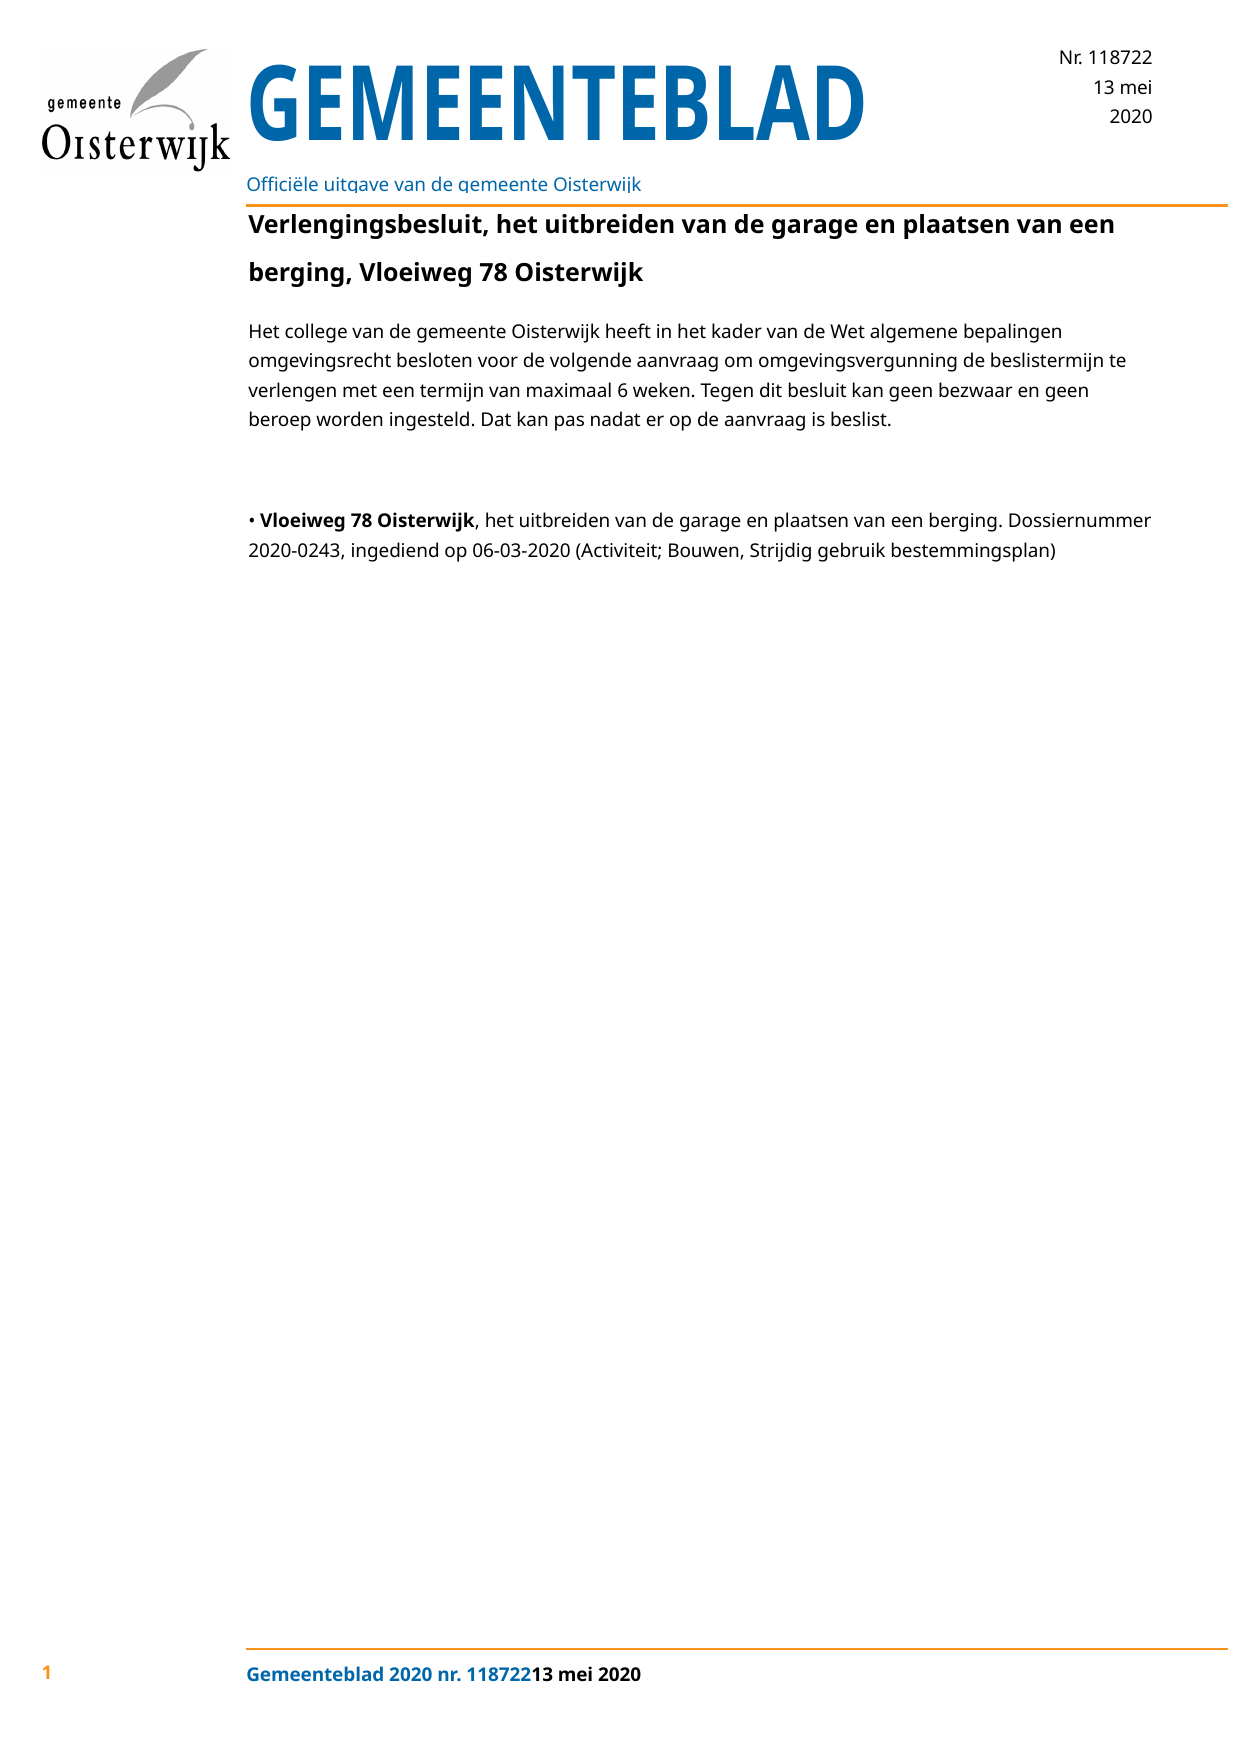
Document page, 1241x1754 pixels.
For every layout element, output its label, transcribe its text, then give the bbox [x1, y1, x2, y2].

text Verlengingsbesluit, het uitbreiden van de garage en plaatsen van een berging, Vloeiweg 78 Oisterwijk [248, 207, 1152, 288]
text Het college van de gemeente Oisterwijk heeft in het kader van de Wet algemene bepalingen omgevingsrecht besloten voor de volgende aanvraag om omgevingsvergunning de beslistermijn te verlengen met een termijn van maximaal 6 weken. Tegen dit besluit kan geen bezwaar en geen beroep worden ingesteld. Dat kan pas nadat er op de aanvraag is beslist. [248, 318, 1152, 432]
text • Vloeiweg 78 Oisterwijk, het uitbreiden van de garage en plaatsen van een berging. Dossiernummer 2020-0243, ingediend op 06-03-2020 (Activiteit; Bouwen, Strijdig gebruik bestemmingsplan) [248, 507, 1152, 563]
picture [41, 47, 231, 172]
